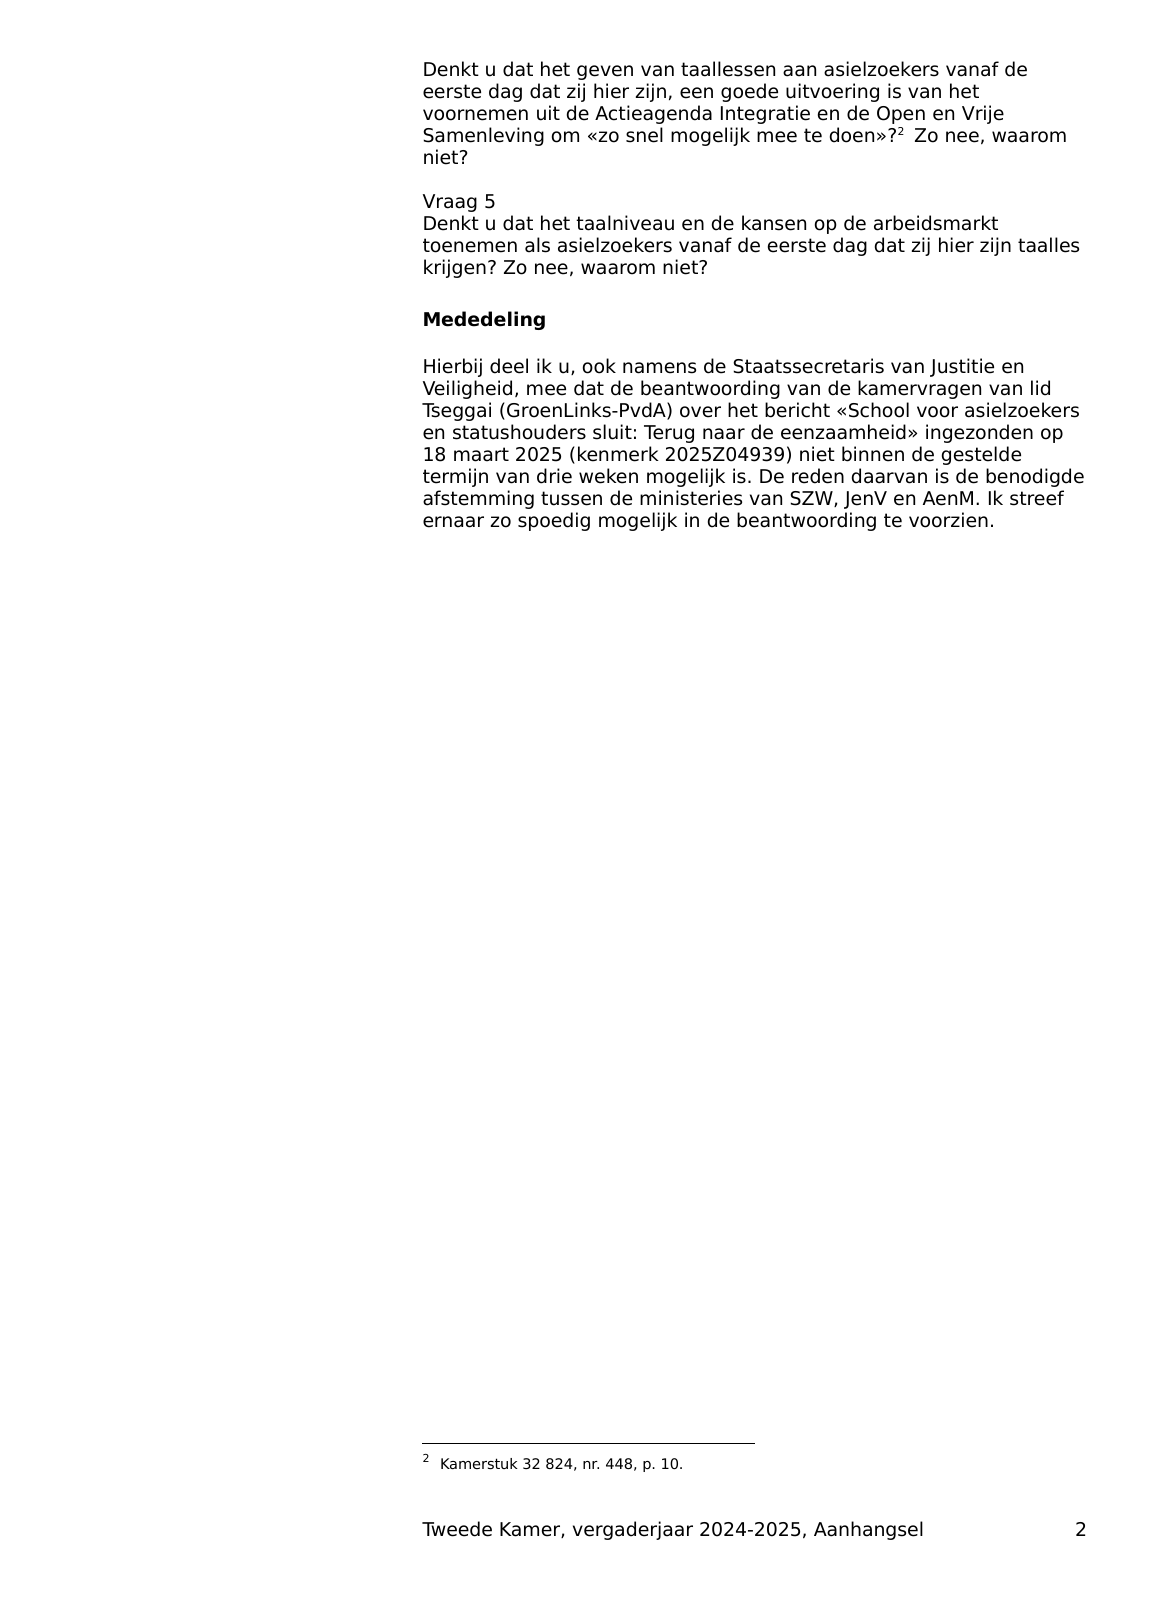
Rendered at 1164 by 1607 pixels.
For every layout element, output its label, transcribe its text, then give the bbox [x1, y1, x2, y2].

subtitle Mededeling [422, 309, 1087, 331]
text Denkt u dat het taalniveau en de kansen op de arbeidsmarkt toenemen als asielzoekers vanaf de eerste dag dat zij hier zijn taalles krijgen? Zo nee, waarom niet? [422, 213, 1087, 279]
text Vraag 5 [422, 191, 1087, 213]
text Hierbij deel ik u, ook namens de Staatssecretaris van Justitie en Veiligheid, mee dat de beantwoording van de kamervragen van lid Tseggai (GroenLinks-PvdA) over het bericht «School voor asielzoekers en statushouders sluit: Terug naar de eenzaamheid» ingezonden op 18 maart 2025 (kenmerk 2025Z04939) niet binnen de gestelde termijn van drie weken mogelijk is. De reden daarvan is de benodigde afstemming tussen de ministeries van SZW, JenV en AenM. Ik streef ernaar zo spoedig mogelijk in de beantwoording te voorzien. [422, 356, 1087, 532]
text Denkt u dat het geven van taallessen aan asielzoekers vanaf de eerste dag dat zij hier zijn, een goede uitvoering is van het voornemen uit de Actieagenda Integratie en de Open en Vrije Samenleving om «zo snel mogelijk mee te doen»? Zo nee, waarom niet? [422, 59, 1087, 169]
text Kamerstuk 32 824, nr. 448, p. 10. [422, 1452, 1087, 1474]
